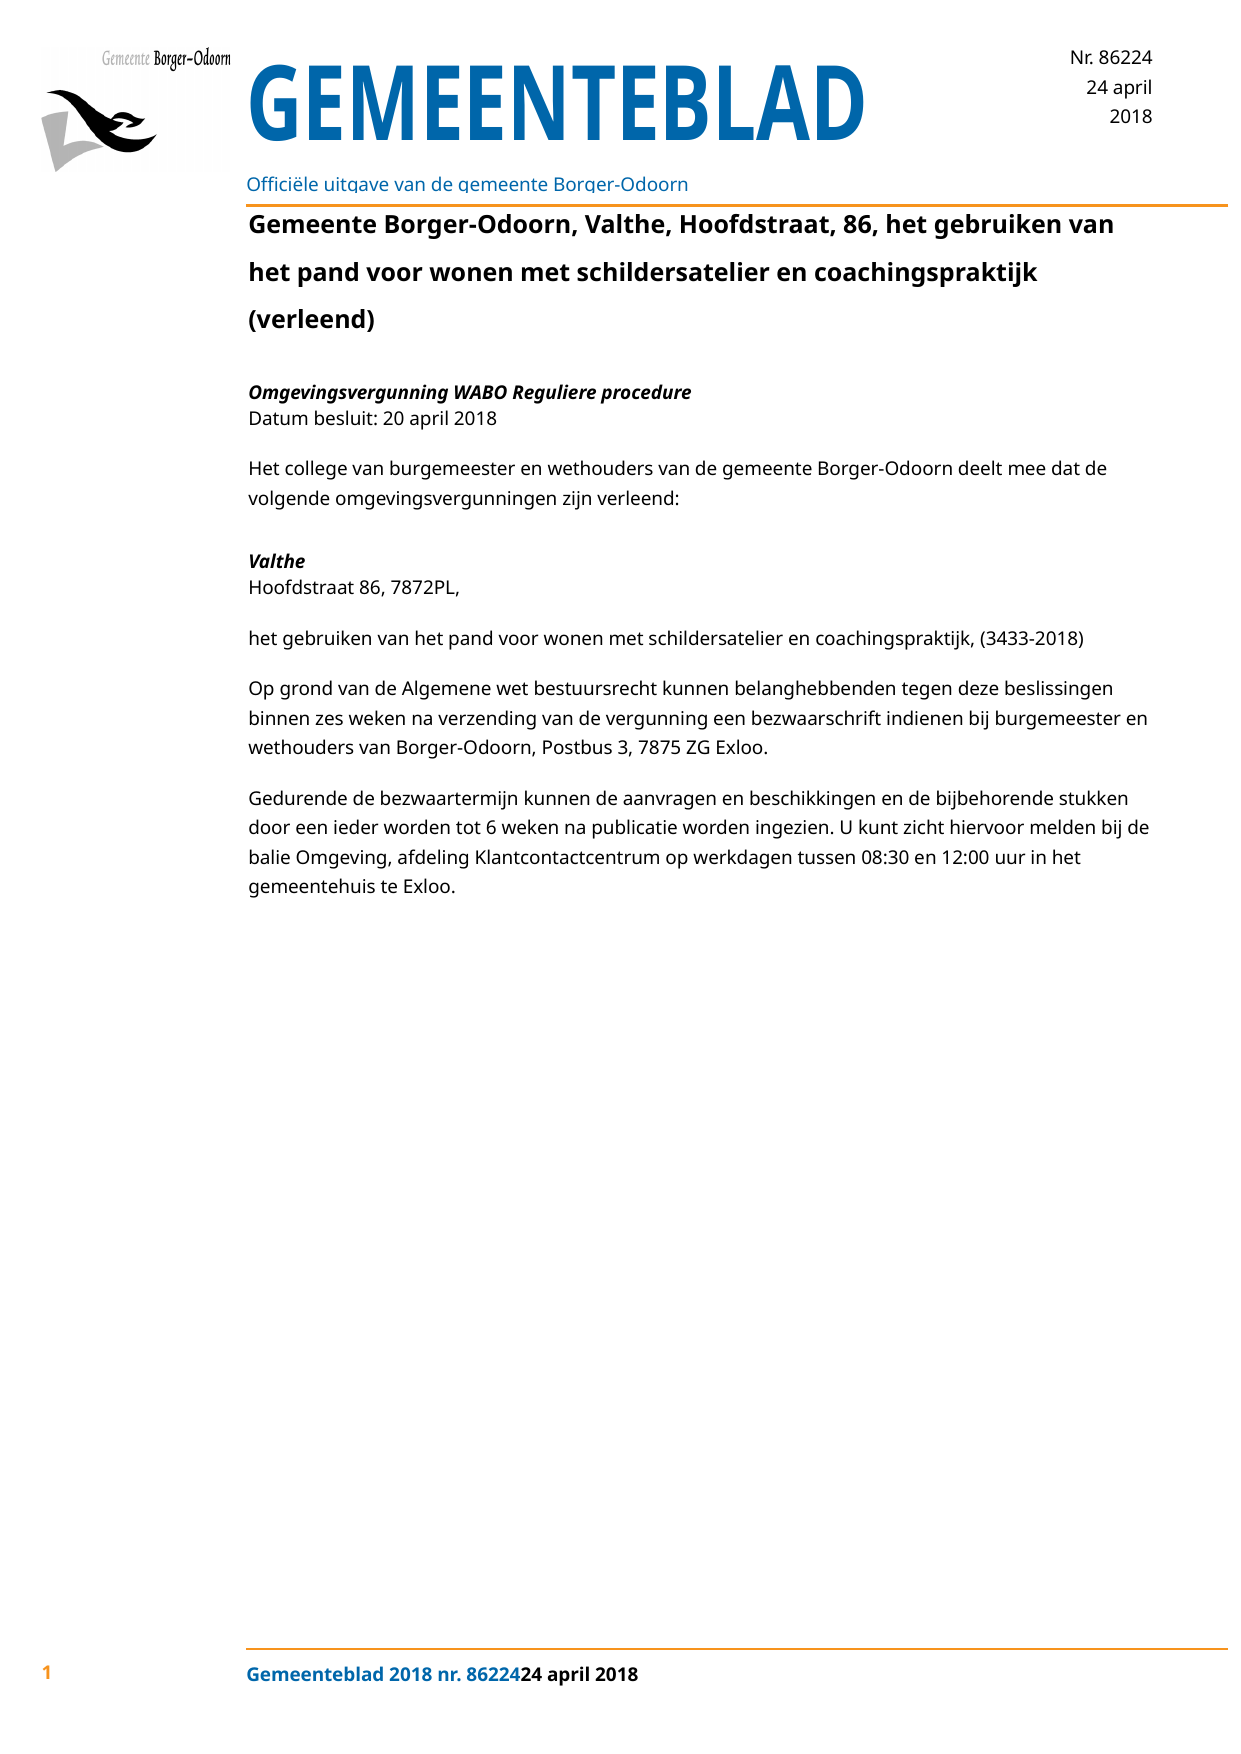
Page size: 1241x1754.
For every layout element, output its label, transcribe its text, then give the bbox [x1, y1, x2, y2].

text Omgevingsvergunning WABO Reguliere procedure [248, 379, 1152, 405]
text Gemeente Borger-Odoorn, Valthe, Hoofdstraat, 86, het gebruiken van het pand voor wonen met schildersatelier en coachingspraktijk (verleend) [248, 207, 1152, 336]
text Gedurende de bezwaartermijn kunnen de aanvragen en beschikkingen en de bijbehorende stukken door een ieder worden tot 6 weken na publicatie worden ingezien. U kunt zicht hiervoor melden bij de balie Omgeving, afdeling Klantcontactcentrum op werkdagen tussen 08:30 en 12:00 uur in het gemeentehuis te Exloo. [248, 785, 1152, 899]
text Valthe [248, 549, 1152, 574]
text Hoofdstraat 86, 7872PL, [248, 574, 1152, 600]
picture [41, 47, 231, 172]
text Het college van burgemeester en wethouders van de gemeente Borger-Odoorn deelt mee dat de volgende omgevingsvergunningen zijn verleend: [248, 455, 1152, 511]
text Datum besluit: 20 april 2018 [248, 405, 1152, 431]
text Op grond van de Algemene wet bestuursrecht kunnen belanghebbenden tegen deze beslissingen binnen zes weken na verzending van de vergunning een bezwaarschrift indienen bij burgemeester en wethouders van Borger-Odoorn, Postbus 3, 7875 ZG Exloo. [248, 675, 1152, 760]
text het gebruiken van het pand voor wonen met schildersatelier en coachingspraktijk, (3433-2018) [248, 625, 1152, 651]
